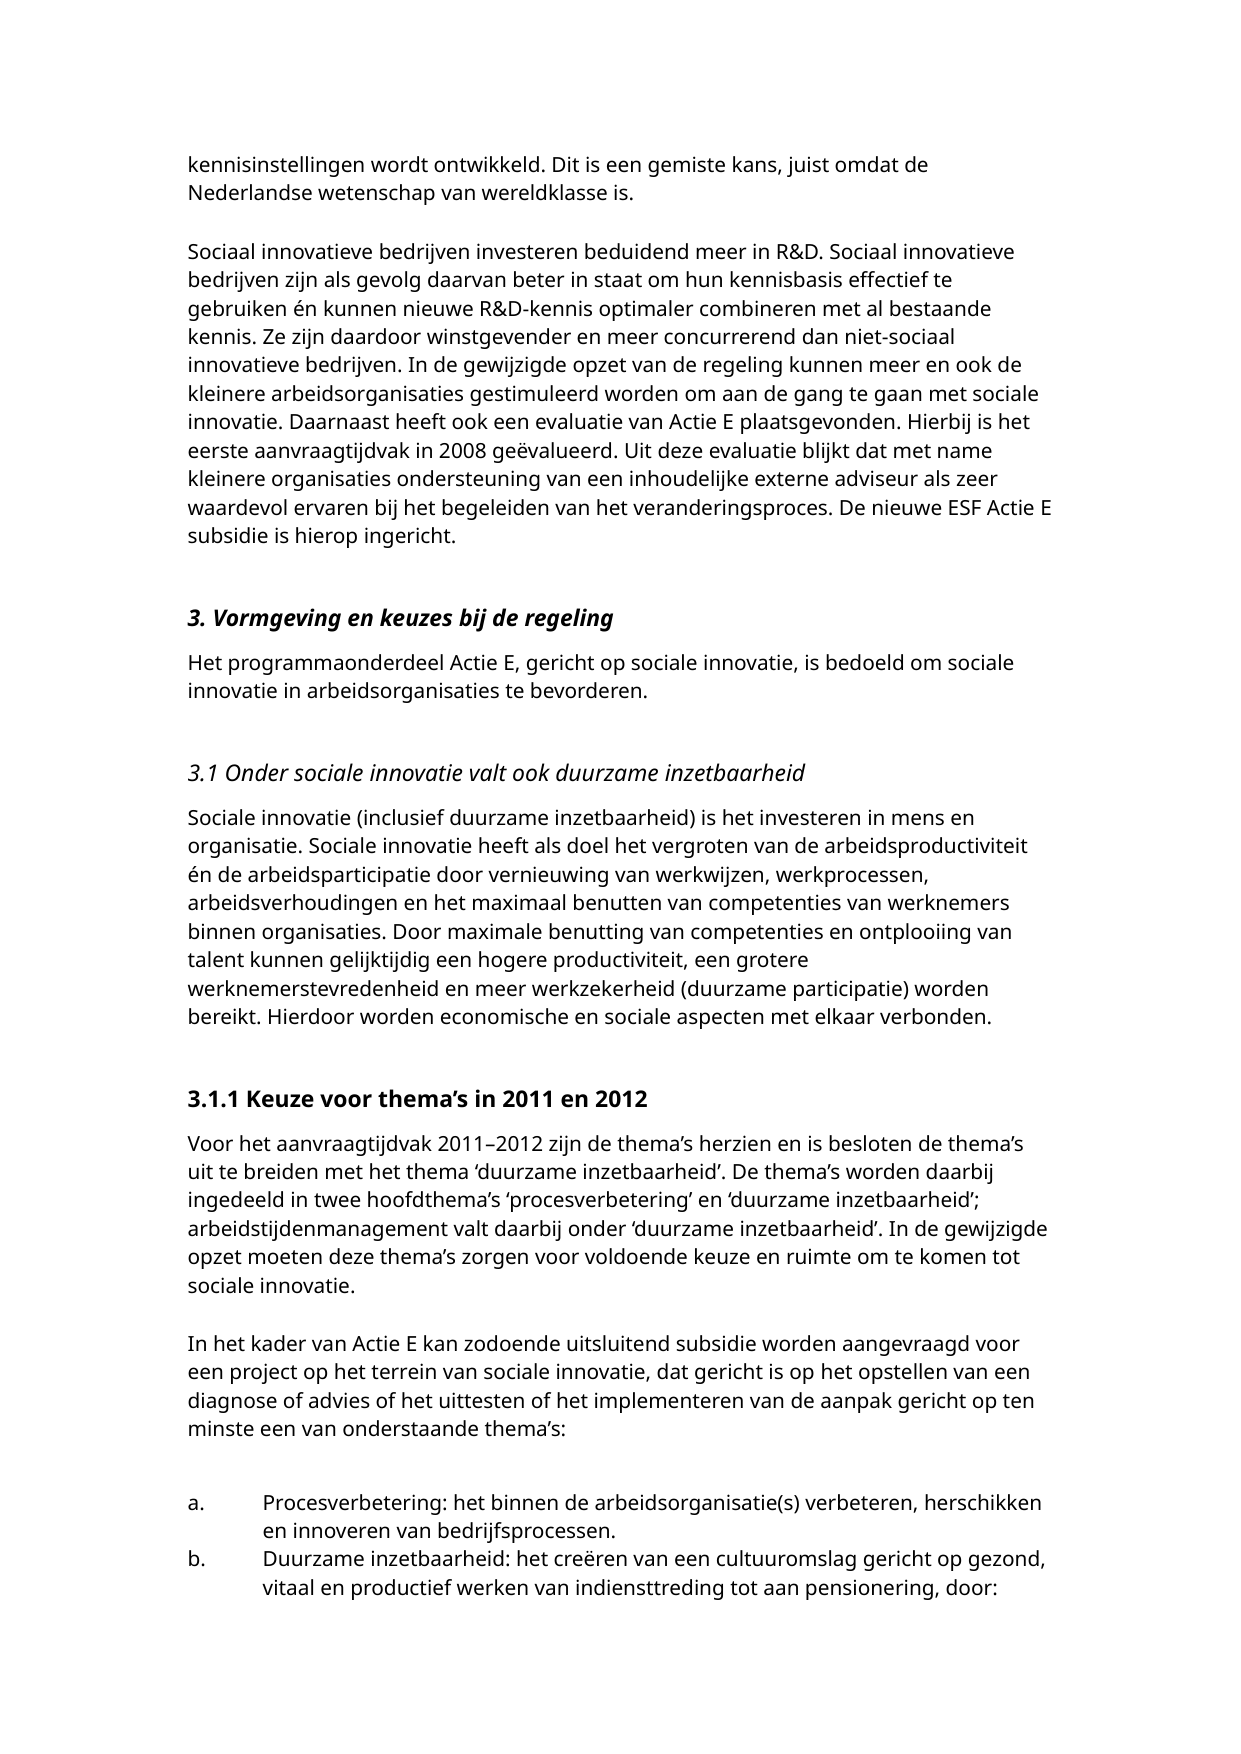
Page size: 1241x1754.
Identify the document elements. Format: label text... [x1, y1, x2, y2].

text Voor het aanvraagtijdvak 2011–2012 zijn de thema’s herzien en is besloten de thema’s uit te breiden met het thema ‘duurzame inzetbaarheid’. De thema’s worden daarbij ingedeeld in twee hoofdthema’s ‘procesverbetering’ en ‘duurzame inzetbaarheid’; arbeidstijdenmanagement valt daarbij onder ‘duurzame inzetbaarheid’. In de gewijzigde opzet moeten deze thema’s zorgen voor voldoende keuze en ruimte om te komen tot sociale innovatie. [187, 1129, 1053, 1299]
subtitle 3. Vormgeving en keuzes bij de regeling [187, 602, 1053, 633]
text Het programmaonderdeel Actie E, gericht op sociale innovatie, is bedoeld om sociale innovatie in arbeidsorganisaties te bevorderen. [187, 648, 1053, 705]
list Procesverbetering: het binnen de arbeidsorganisatie(s) verbeteren, herschikken en innoveren van bedrijfsprocessen. [187, 1488, 1053, 1544]
text kennisinstellingen wordt ontwikkeld. Dit is een gemiste kans, juist omdat de Nederlandse wetenschap van wereldklasse is. [187, 150, 1053, 207]
list Duurzame inzetbaarheid: het creëren van een cultuuromslag gericht op gezond, vitaal en productief werken van indiensttreding tot aan pensionering, door: [187, 1544, 1053, 1601]
subtitle 3.1.1 Keuze voor thema’s in 2011 en 2012 [187, 1082, 1053, 1114]
subtitle 3.1 Onder sociale innovatie valt ook duurzame inzetbaarheid [187, 757, 1053, 788]
text Sociaal innovatieve bedrijven investeren beduidend meer in R&D. Sociaal innovatieve bedrijven zijn als gevolg daarvan beter in staat om hun kennisbasis effectief te gebruiken én kunnen nieuwe R&D-kennis optimaler combineren met al bestaande kennis. Ze zijn daardoor winstgevender en meer concurrerend dan niet-sociaal innovatieve bedrijven. In de gewijzigde opzet van de regeling kunnen meer en ook de kleinere arbeidsorganisaties gestimuleerd worden om aan de gang te gaan met sociale innovatie. Daarnaast heeft ook een evaluatie van Actie E plaatsgevonden. Hierbij is het eerste aanvraagtijdvak in 2008 geëvalueerd. Uit deze evaluatie blijkt dat met name kleinere organisaties ondersteuning van een inhoudelijke externe adviseur als zeer waardevol ervaren bij het begeleiden van het veranderingsproces. De nieuwe ESF Actie E subsidie is hierop ingericht. [187, 237, 1053, 550]
text Sociale innovatie (inclusief duurzame inzetbaarheid) is het investeren in mens en organisatie. Sociale innovatie heeft als doel het vergroten van de arbeidsproductiviteit én de arbeidsparticipatie door vernieuwing van werkwijzen, werkprocessen, arbeidsverhoudingen en het maximaal benutten van competenties van werknemers binnen organisaties. Door maximale benutting van competenties en ontplooiing van talent kunnen gelijktijdig een hogere productiviteit, een grotere werknemerstevredenheid en meer werkzekerheid (duurzame participatie) worden bereikt. Hierdoor worden economische en sociale aspecten met elkaar verbonden. [187, 803, 1053, 1031]
text In het kader van Actie E kan zodoende uitsluitend subsidie worden aangevraagd voor een project op het terrein van sociale innovatie, dat gericht is op het opstellen van een diagnose of advies of het uittesten of het implementeren van de aanpak gericht op ten minste een van onderstaande thema’s: [187, 1329, 1053, 1443]
